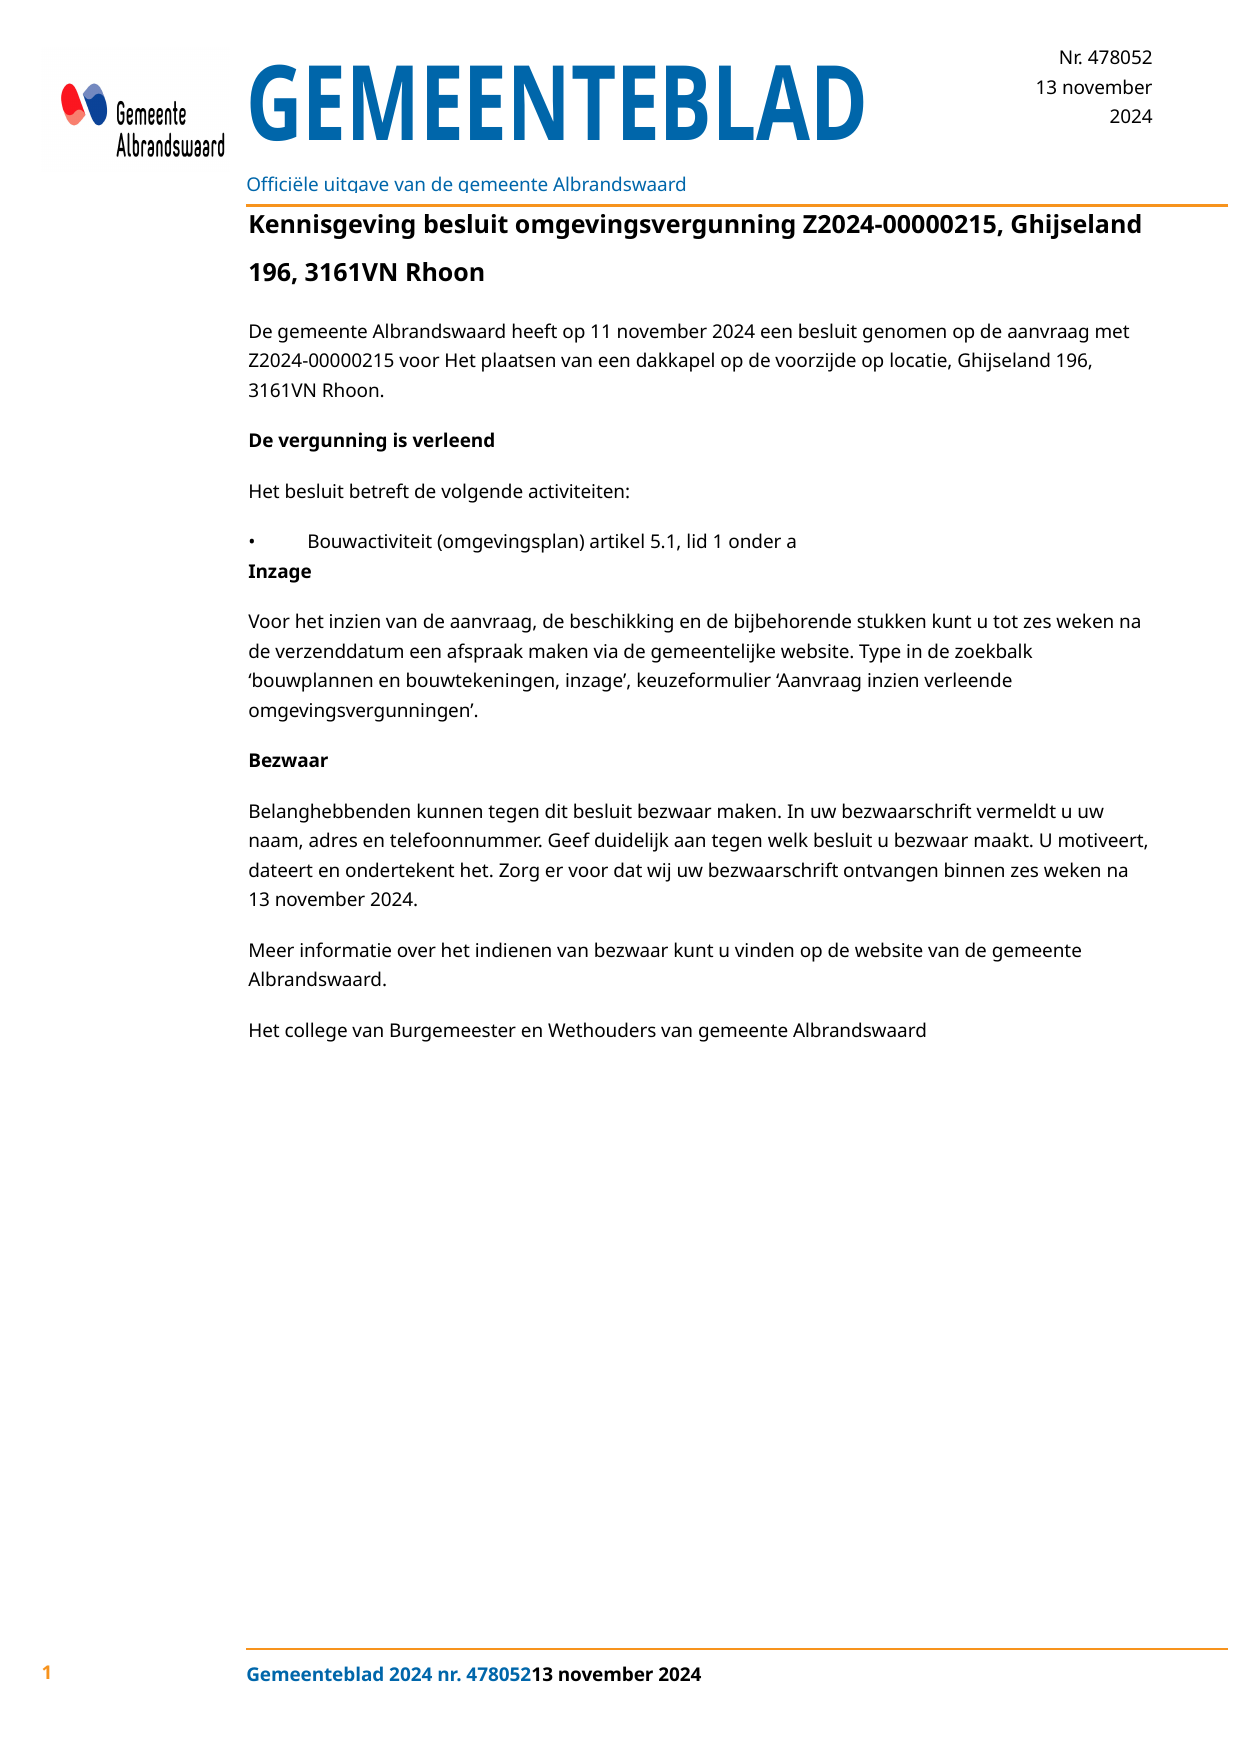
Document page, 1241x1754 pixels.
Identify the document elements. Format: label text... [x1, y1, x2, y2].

text Inzage [248, 558, 1152, 584]
text Voor het inzien van de aanvraag, de beschikking en de bijbehorende stukken kunt u tot zes weken na de verzenddatum een afspraak maken via de gemeentelijke website. Type in de zoekbalk ‘bouwplannen en bouwtekeningen, inzage’, keuzeformulier ‘Aanvraag inzien verleende omgevingsvergunningen’. [248, 608, 1152, 723]
text Het besluit betreft de volgende activiteiten: [248, 478, 1152, 504]
picture [41, 47, 231, 172]
text Bezwaar [248, 747, 1152, 773]
text De gemeente Albrandswaard heeft op 11 november 2024 een besluit genomen op de aanvraag met Z2024-00000215 voor Het plaatsen van een dakkapel op de voorzijde op locatie, Ghijseland 196, 3161VN Rhoon. [248, 318, 1152, 403]
text Belanghebbenden kunnen tegen dit besluit bezwaar maken. In uw bezwaarschrift vermeldt u uw naam, adres en telefoonnummer. Geef duidelijk aan tegen welk besluit u bezwaar maakt. U motiveert, dateert en ondertekent het. Zorg er voor dat wij uw bezwaarschrift ontvangen binnen zes weken na 13 november 2024. [248, 798, 1152, 912]
text Meer informatie over het indienen van bezwaar kunt u vinden op de website van de gemeente Albrandswaard. [248, 937, 1152, 992]
list Bouwactiviteit (omgevingsplan) artikel 5.1, lid 1 onder a [248, 528, 1152, 554]
text Kennisgeving besluit omgevingsvergunning Z2024-00000215, Ghijseland 196, 3161VN Rhoon [248, 207, 1152, 288]
text De vergunning is verleend [248, 427, 1152, 453]
text Het college van Burgemeester en Wethouders van gemeente Albrandswaard [248, 1017, 1152, 1043]
